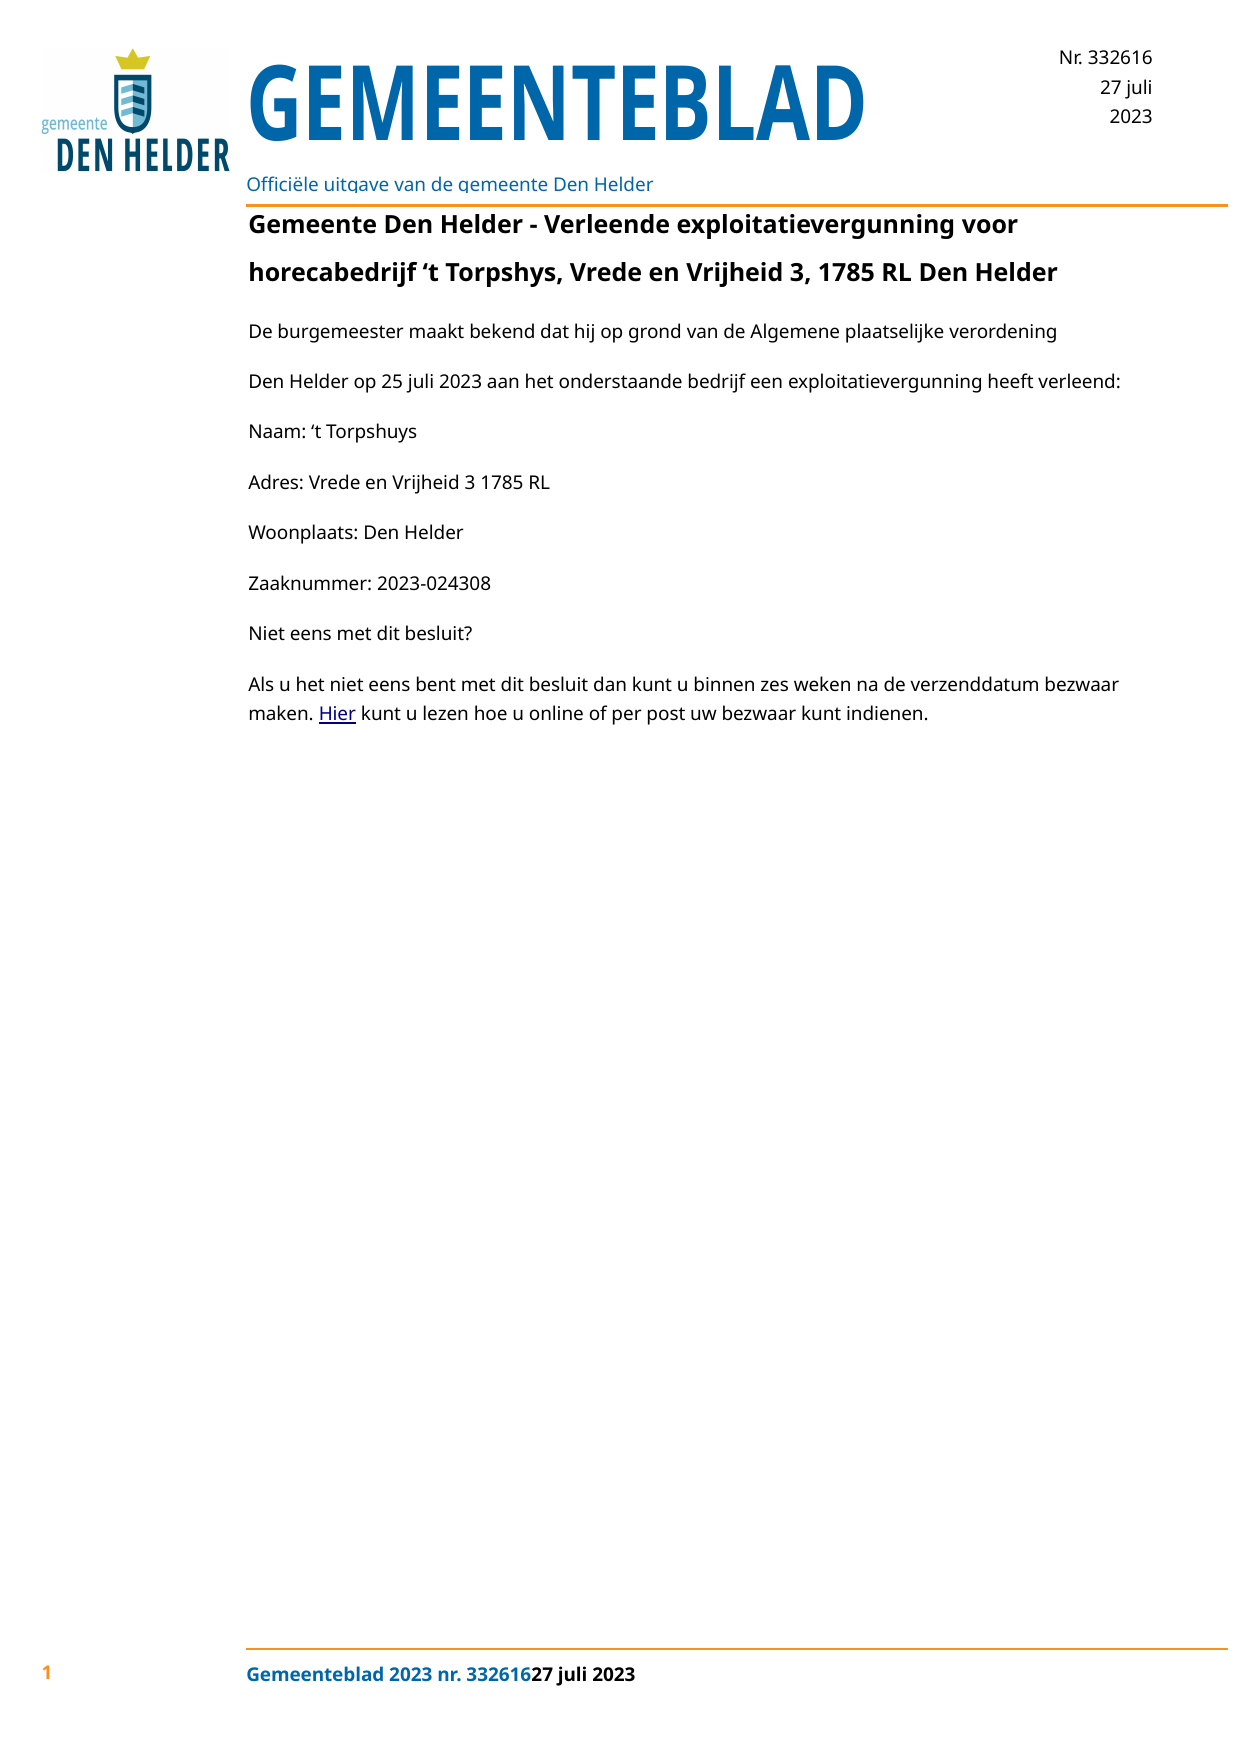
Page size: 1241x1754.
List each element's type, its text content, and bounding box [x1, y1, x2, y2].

text Zaaknummer: 2023-024308 [248, 570, 1152, 596]
text Naam: ‘t Torpshuys [248, 419, 1152, 444]
text Als u het niet eens bent met dit besluit dan kunt u binnen zes weken na de verzenddatum bezwaar maken. Hier kunt u lezen hoe u online of per post uw bezwaar kunt indienen. [248, 671, 1152, 726]
text Niet eens met dit besluit? [248, 620, 1152, 646]
picture [41, 47, 231, 172]
picture [130, 157, 135, 172]
text De burgemeester maakt bekend dat hij op grond van de Algemene plaatselijke verordening [248, 318, 1152, 344]
picture [63, 144, 68, 165]
text Adres: Vrede en Vrijheid 3 1785 RL [248, 469, 1152, 495]
picture [182, 144, 187, 165]
text Gemeente Den Helder - Verleende exploitatievergunning voor horecabedrijf ‘t Torpshys, Vrede en Vrijheid 3, 1785 RL Den Helder [248, 207, 1152, 288]
text Woonplaats: Den Helder [248, 519, 1152, 545]
text Den Helder op 25 juli 2023 aan het onderstaande bedrijf een exploitatievergunning heeft verleend: [248, 368, 1152, 394]
picture [100, 154, 106, 172]
picture [220, 160, 224, 172]
